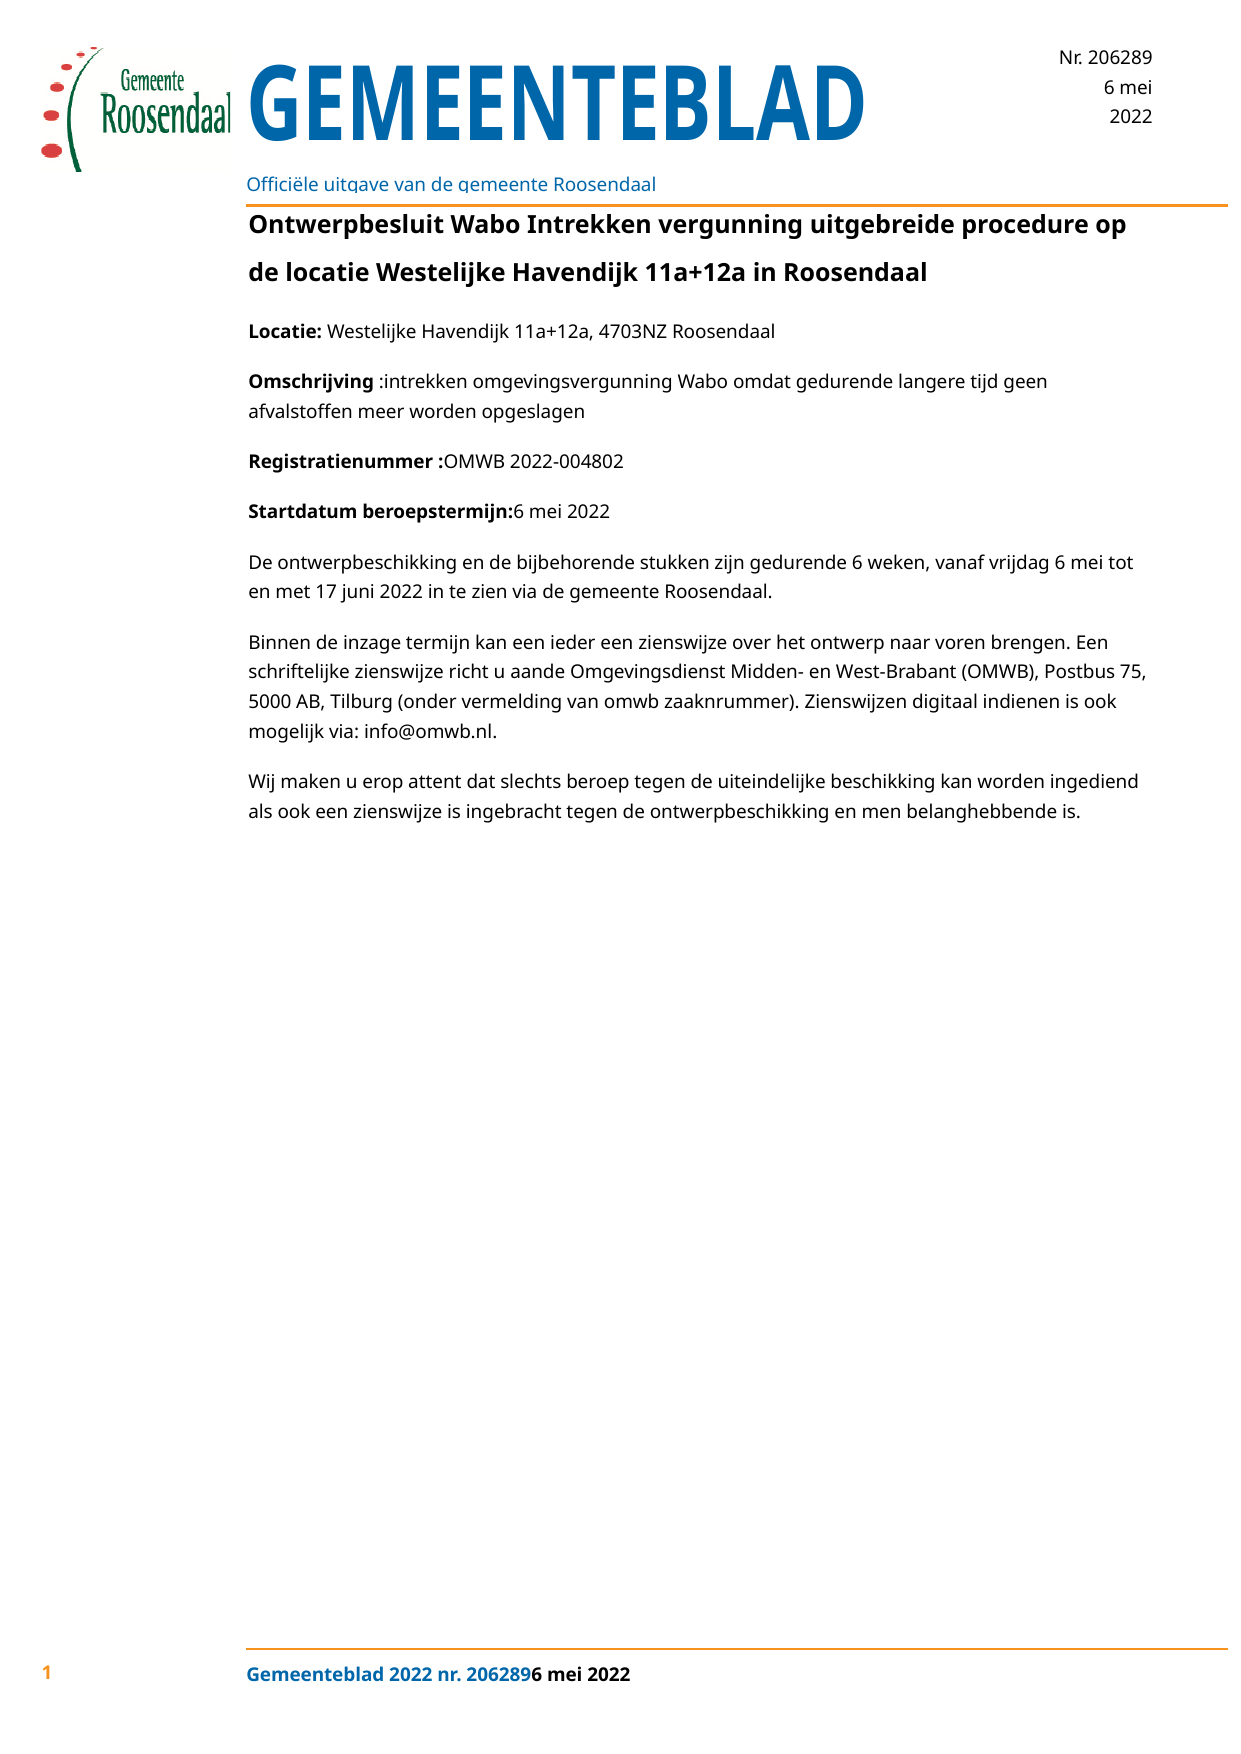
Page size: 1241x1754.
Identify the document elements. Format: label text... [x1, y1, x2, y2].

text Binnen de inzage termijn kan een ieder een zienswijze over het ontwerp naar voren brengen. Een schriftelijke zienswijze richt u aande Omgevingsdienst Midden- en West-Brabant (OMWB), Postbus 75, 5000 AB, Tilburg (onder vermelding van omwb zaaknrummer). Zienswijzen digitaal indienen is ook mogelijk via: info@omwb.nl. [248, 629, 1152, 744]
picture [41, 47, 231, 172]
text Registratienummer :OMWB 2022-004802 [248, 448, 1152, 474]
text Startdatum beroepstermijn:6 mei 2022 [248, 499, 1152, 524]
text Ontwerpbesluit Wabo Intrekken vergunning uitgebreide procedure op de locatie Westelijke Havendijk 11a+12a in Roosendaal [248, 207, 1152, 288]
text Locatie: Westelijke Havendijk 11a+12a, 4703NZ Roosendaal [248, 318, 1152, 344]
text Omschrijving :intrekken omgevingsvergunning Wabo omdat gedurende langere tijd geen afvalstoffen meer worden opgeslagen [248, 368, 1152, 424]
text Wij maken u erop attent dat slechts beroep tegen de uiteindelijke beschikking kan worden ingediend als ook een zienswijze is ingebracht tegen de ontwerpbeschikking en men belanghebbende is. [248, 768, 1152, 824]
text De ontwerpbeschikking en de bijbehorende stukken zijn gedurende 6 weken, vanaf vrijdag 6 mei tot en met 17 juni 2022 in te zien via de gemeente Roosendaal. [248, 549, 1152, 604]
